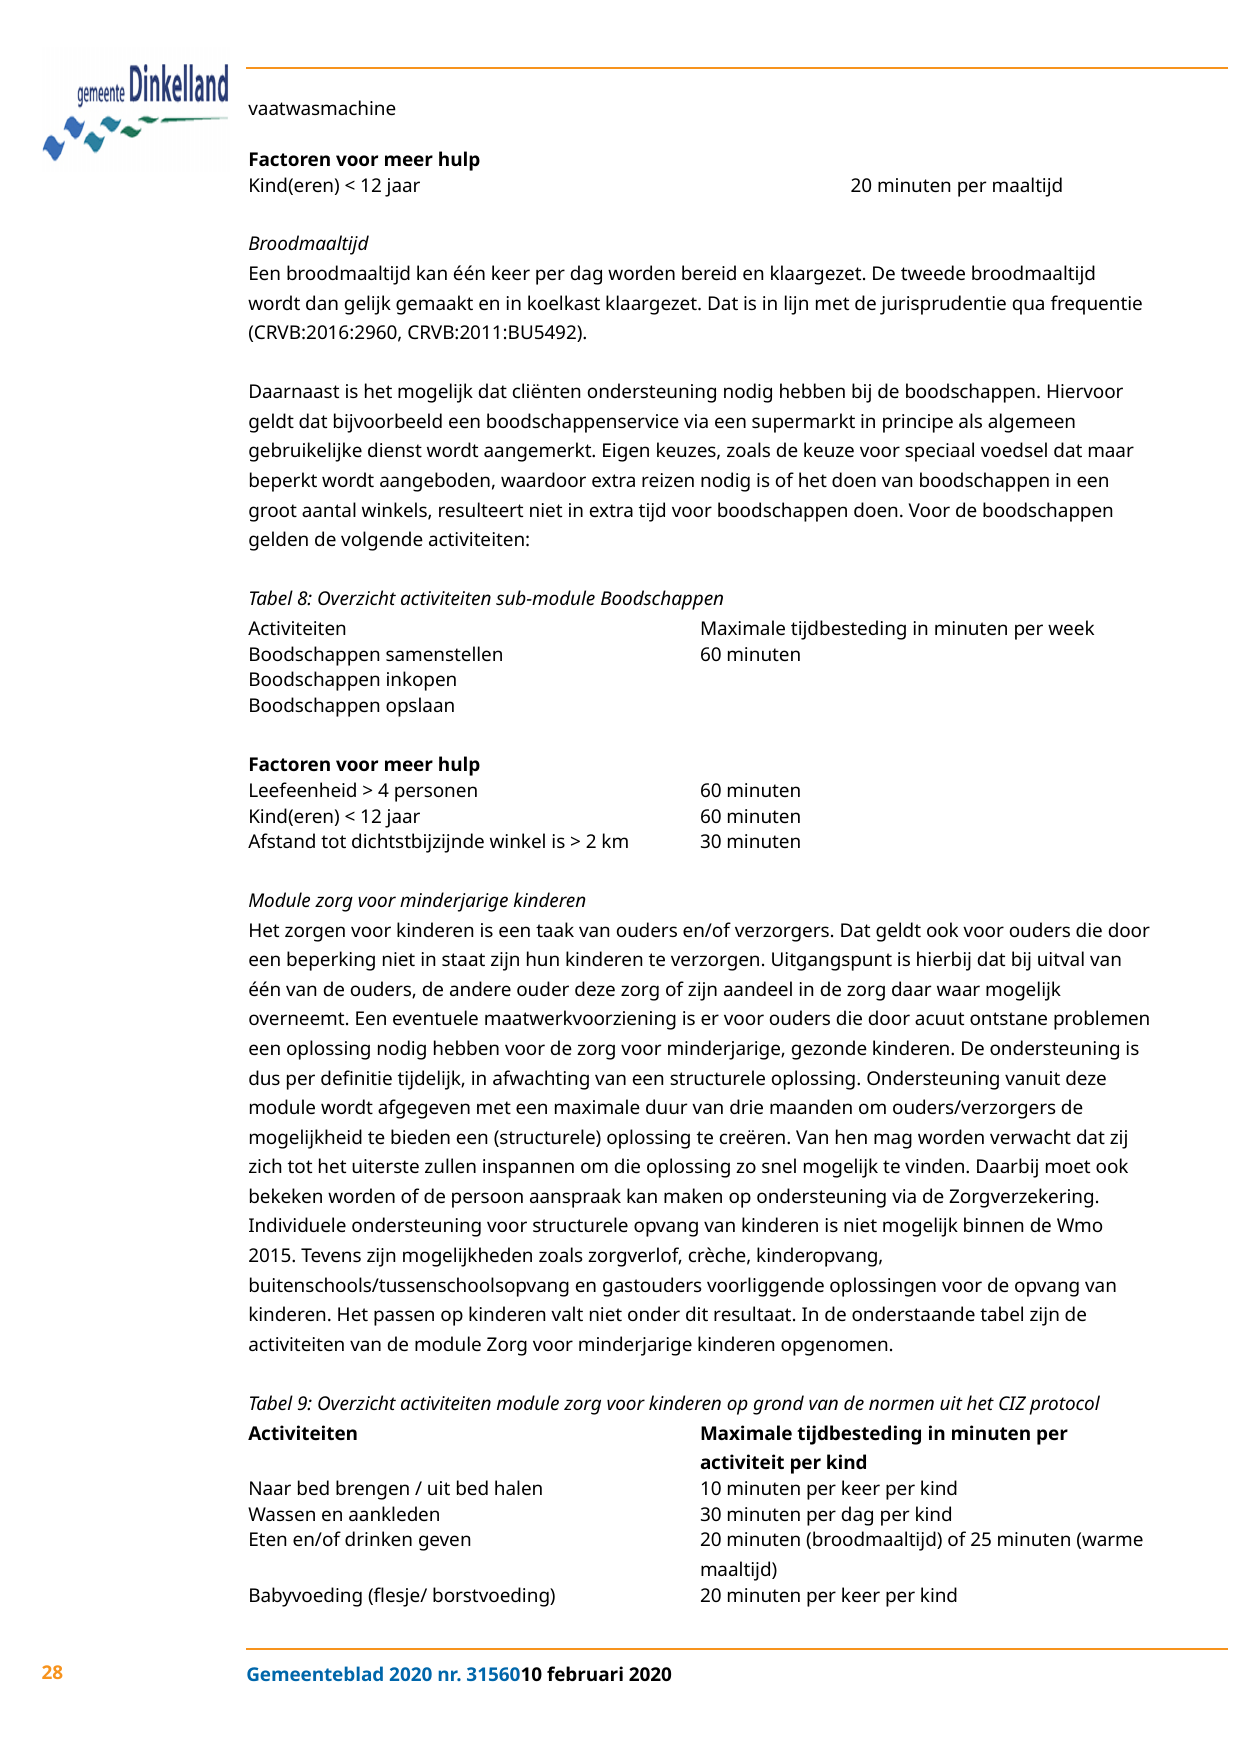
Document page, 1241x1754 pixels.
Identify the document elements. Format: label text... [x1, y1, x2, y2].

text Tabel 9: Overzicht activiteiten module zorg voor kinderen op grond van de normen uit het CIZ protocol [248, 1390, 1152, 1416]
text Het zorgen voor kinderen is een taak van ouders en/of verzorgers. Dat geldt ook voor ouders die door een beperking niet in staat zijn hun kinderen te verzorgen. Uitgangspunt is hierbij dat bij uitval van één van de ouders, de andere ouder deze zorg of zijn aandeel in de zorg daar waar mogelijk overneemt. Een eventuele maatwerkvoorziening is er voor ouders die door acuut ontstane problemen een oplossing nodig hebben voor de zorg voor minderjarige, gezonde kinderen. De ondersteuning is dus per definitie tijdelijk, in afwachting van een structurele oplossing. Ondersteuning vanuit deze module wordt afgegeven met een maximale duur van drie maanden om ouders/verzorgers de mogelijkheid te bieden een (structurele) oplossing te creëren. Van hen mag worden verwacht dat zij zich tot het uiterste zullen inspannen om die oplossing zo snel mogelijk te vinden. Daarbij moet ook bekeken worden of de persoon aanspraak kan maken op ondersteuning via de Zorgverzekering. Individuele ondersteuning voor structurele opvang van kinderen is niet mogelijk binnen de Wmo 2015. Tevens zijn mogelijkheden zoals zorgverlof, crèche, kinderopvang, buitenschools/tussenschoolsopvang en gastouders voorliggende oplossingen voor de opvang van kinderen. Het passen op kinderen valt niet onder dit resultaat. In de onderstaande tabel zijn de activiteiten van de module Zorg voor minderjarige kinderen opgenomen. [248, 917, 1152, 1357]
table_cell [850, 121, 1152, 146]
table_cell [248, 121, 549, 146]
table_cell Kind(eren) < 12 jaar [248, 172, 549, 198]
text Een broodmaaltijd kan één keer per dag worden bereid en klaargezet. De tweede broodmaaltijd wordt dan gelijk gemaakt en in koelkast klaargezet. Dat is in lijn met de jurisprudentie qua frequentie (CRVB:2016:2960, CRVB:2011:BU5492). [248, 260, 1152, 345]
table_cell 60 minuten [700, 803, 1152, 829]
table_cell 20 minuten (broodmaaltijd) of 25 minuten (warme maaltijd) [700, 1527, 1152, 1582]
table_cell Factoren voor meer hulp [248, 146, 1152, 172]
table_cell Boodschappen samenstellen [248, 641, 700, 667]
table_cell vaatwasmachine [248, 95, 549, 121]
table_cell Eten en/of drinken geven [248, 1527, 700, 1582]
table_cell Naar bed brengen / uit bed halen [248, 1475, 700, 1501]
table_cell 30 minuten per dag per kind [700, 1501, 1152, 1527]
table_cell [549, 172, 850, 198]
text Tabel 8: Overzicht activiteiten sub-module Boodschappen [248, 586, 1152, 611]
table_cell Factoren voor meer hulp [248, 752, 1152, 777]
table_cell [549, 95, 850, 121]
text Module zorg voor minderjarige kinderen [248, 887, 1152, 913]
table_cell Kind(eren) < 12 jaar [248, 803, 700, 829]
table_cell [248, 726, 700, 752]
table_cell Leefeenheid > 4 personen [248, 777, 700, 803]
table_header Activiteiten [248, 615, 700, 641]
table_header Maximale tijdbesteding in minuten per activiteit per kind [700, 1420, 1152, 1475]
table_cell Boodschappen opslaan [248, 693, 700, 726]
table_header Activiteiten [248, 1420, 700, 1475]
table_header Maximale tijdbesteding in minuten per week [700, 615, 1152, 641]
table_cell Wassen en aankleden [248, 1501, 700, 1527]
picture [41, 47, 231, 172]
table_cell 20 minuten per maaltijd [850, 172, 1152, 198]
table_cell [850, 95, 1152, 121]
table_cell Boodschappen inkopen [248, 667, 700, 692]
table_cell Afstand tot dichtstbijzijnde winkel is > 2 km [248, 829, 700, 854]
text Daarnaast is het mogelijk dat cliënten ondersteuning nodig hebben bij de boodschappen. Hiervoor geldt dat bijvoorbeeld een boodschappenservice via een supermarkt in principe als algemeen gebruikelijke dienst wordt aangemerkt. Eigen keuzes, zoals de keuze voor speciaal voedsel dat maar beperkt wordt aangeboden, waardoor extra reizen nodig is of het doen van boodschappen in een groot aantal winkels, resulteert niet in extra tijd voor boodschappen doen. Voor de boodschappen gelden de volgende activiteiten: [248, 378, 1152, 552]
table_cell [700, 726, 1152, 752]
table_cell 60 minuten [700, 641, 1152, 726]
table_cell 10 minuten per keer per kind [700, 1475, 1152, 1501]
table_cell [549, 121, 850, 146]
text Broodmaaltijd [248, 231, 1152, 256]
table_cell 60 minuten [700, 777, 1152, 803]
table_cell Babyvoeding (flesje/ borstvoeding) [248, 1582, 700, 1608]
table_cell 20 minuten per keer per kind [700, 1582, 1152, 1608]
table_cell 30 minuten [700, 829, 1152, 854]
